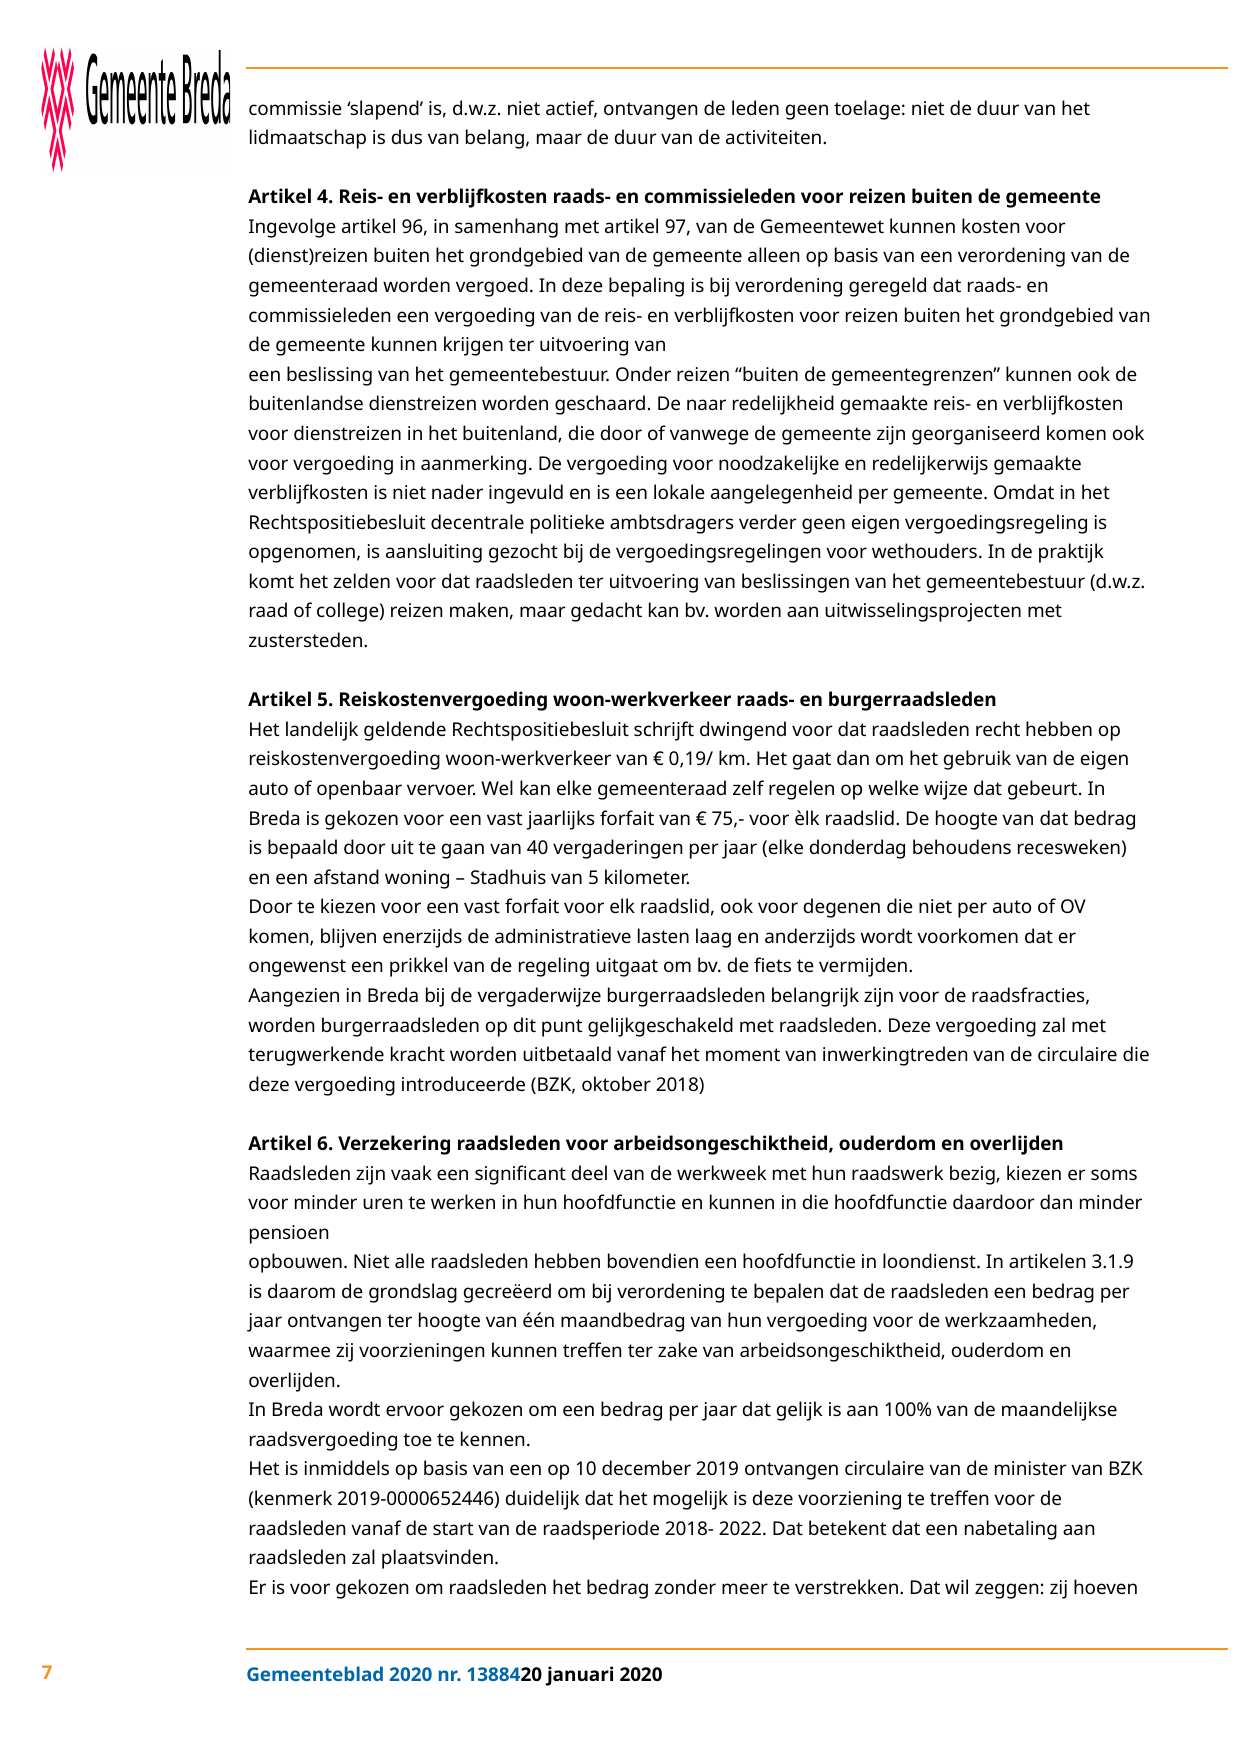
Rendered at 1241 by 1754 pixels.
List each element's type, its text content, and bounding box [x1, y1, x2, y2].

text Artikel 6. Verzekering raadsleden voor arbeidsongeschiktheid, ouderdom en overlijden Raadsleden zijn vaak een significant deel van de werkweek met hun raadswerk bezig, kiezen er soms voor minder uren te werken in hun hoofdfunctie en kunnen in die hoofdfunctie daardoor dan minder pensioen [248, 1130, 1152, 1245]
picture [41, 47, 231, 172]
text Er is voor gekozen om raadsleden het bedrag zonder meer te verstrekken. Dat wil zeggen: zij hoeven [248, 1574, 1152, 1600]
text Het landelijk geldende Rechtspositiebesluit schrijft dwingend voor dat raadsleden recht hebben op reiskostenvergoeding woon-werkverkeer van € 0,19/ km. Het gaat dan om het gebruik van de eigen auto of openbaar vervoer. Wel kan elke gemeenteraad zelf regelen op welke wijze dat gebeurt. In Breda is gekozen voor een vast jaarlijks forfait van € 75,- voor èlk raadslid. De hoogte van dat bedrag is bepaald door uit te gaan van 40 vergaderingen per jaar (elke donderdag behoudens recesweken) en een afstand woning – Stadhuis van 5 kilometer. [248, 716, 1152, 890]
text Het is inmiddels op basis van een op 10 december 2019 ontvangen circulaire van de minister van BZK (kenmerk 2019-0000652446) duidelijk dat het mogelijk is deze voorziening te treffen voor de raadsleden vanaf de start van de raadsperiode 2018- 2022. Dat betekent dat een nabetaling aan raadsleden zal plaatsvinden. [248, 1456, 1152, 1570]
text een beslissing van het gemeentebestuur. Onder reizen “buiten de gemeentegrenzen” kunnen ook de buitenlandse dienstreizen worden geschaard. De naar redelijkheid gemaakte reis- en verblijfkosten voor dienstreizen in het buitenland, die door of vanwege de gemeente zijn georganiseerd komen ook voor vergoeding in aanmerking. De vergoeding voor noodzakelijke en redelijkerwijs gemaakte verblijfkosten is niet nader ingevuld en is een lokale aangelegenheid per gemeente. Omdat in het Rechtspositiebesluit decentrale politieke ambtsdragers verder geen eigen vergoedingsregeling is opgenomen, is aansluiting gezocht bij de vergoedingsregelingen voor wethouders. In de praktijk komt het zelden voor dat raadsleden ter uitvoering van beslissingen van het gemeentebestuur (d.w.z. raad of college) reizen maken, maar gedacht kan bv. worden aan uitwisselingsprojecten met zustersteden. [248, 361, 1152, 653]
text Artikel 4. Reis- en verblijfkosten raads- en commissieleden voor reizen buiten de gemeente Ingevolge artikel 96, in samenhang met artikel 97, van de Gemeentewet kunnen kosten voor (dienst)reizen buiten het grondgebied van de gemeente alleen op basis van een verordening van de gemeenteraad worden vergoed. In deze bepaling is bij verordening geregeld dat raads- en commissieleden een vergoeding van de reis- en verblijfkosten voor reizen buiten het grondgebied van de gemeente kunnen krijgen ter uitvoering van [248, 183, 1152, 357]
text commissie ‘slapend’ is, d.w.z. niet actief, ontvangen de leden geen toelage: niet de duur van het lidmaatschap is dus van belang, maar de duur van de activiteiten. [248, 95, 1152, 150]
text Artikel 5. Reiskostenvergoeding woon-werkverkeer raads- en burgerraadsleden [248, 686, 1152, 712]
text Door te kiezen voor een vast forfait voor elk raadslid, ook voor degenen die niet per auto of OV komen, blijven enerzijds de administratieve lasten laag en anderzijds wordt voorkomen dat er ongewenst een prikkel van de regeling uitgaat om bv. de fiets te vermijden. [248, 893, 1152, 978]
text Aangezien in Breda bij de vergaderwijze burgerraadsleden belangrijk zijn voor de raadsfracties, worden burgerraadsleden op dit punt gelijkgeschakeld met raadsleden. Deze vergoeding zal met terugwerkende kracht worden uitbetaald vanaf het moment van inwerkingtreden van de circulaire die deze vergoeding introduceerde (BZK, oktober 2018) [248, 982, 1152, 1097]
text opbouwen. Niet alle raadsleden hebben bovendien een hoofdfunctie in loondienst. In artikelen 3.1.9 is daarom de grondslag gecreëerd om bij verordening te bepalen dat de raadsleden een bedrag per jaar ontvangen ter hoogte van één maandbedrag van hun vergoeding voor de werkzaamheden, waarmee zij voorzieningen kunnen treffen ter zake van arbeidsongeschiktheid, ouderdom en overlijden. [248, 1248, 1152, 1393]
text In Breda wordt ervoor gekozen om een bedrag per jaar dat gelijk is aan 100% van de maandelijkse raadsvergoeding toe te kennen. [248, 1396, 1152, 1452]
